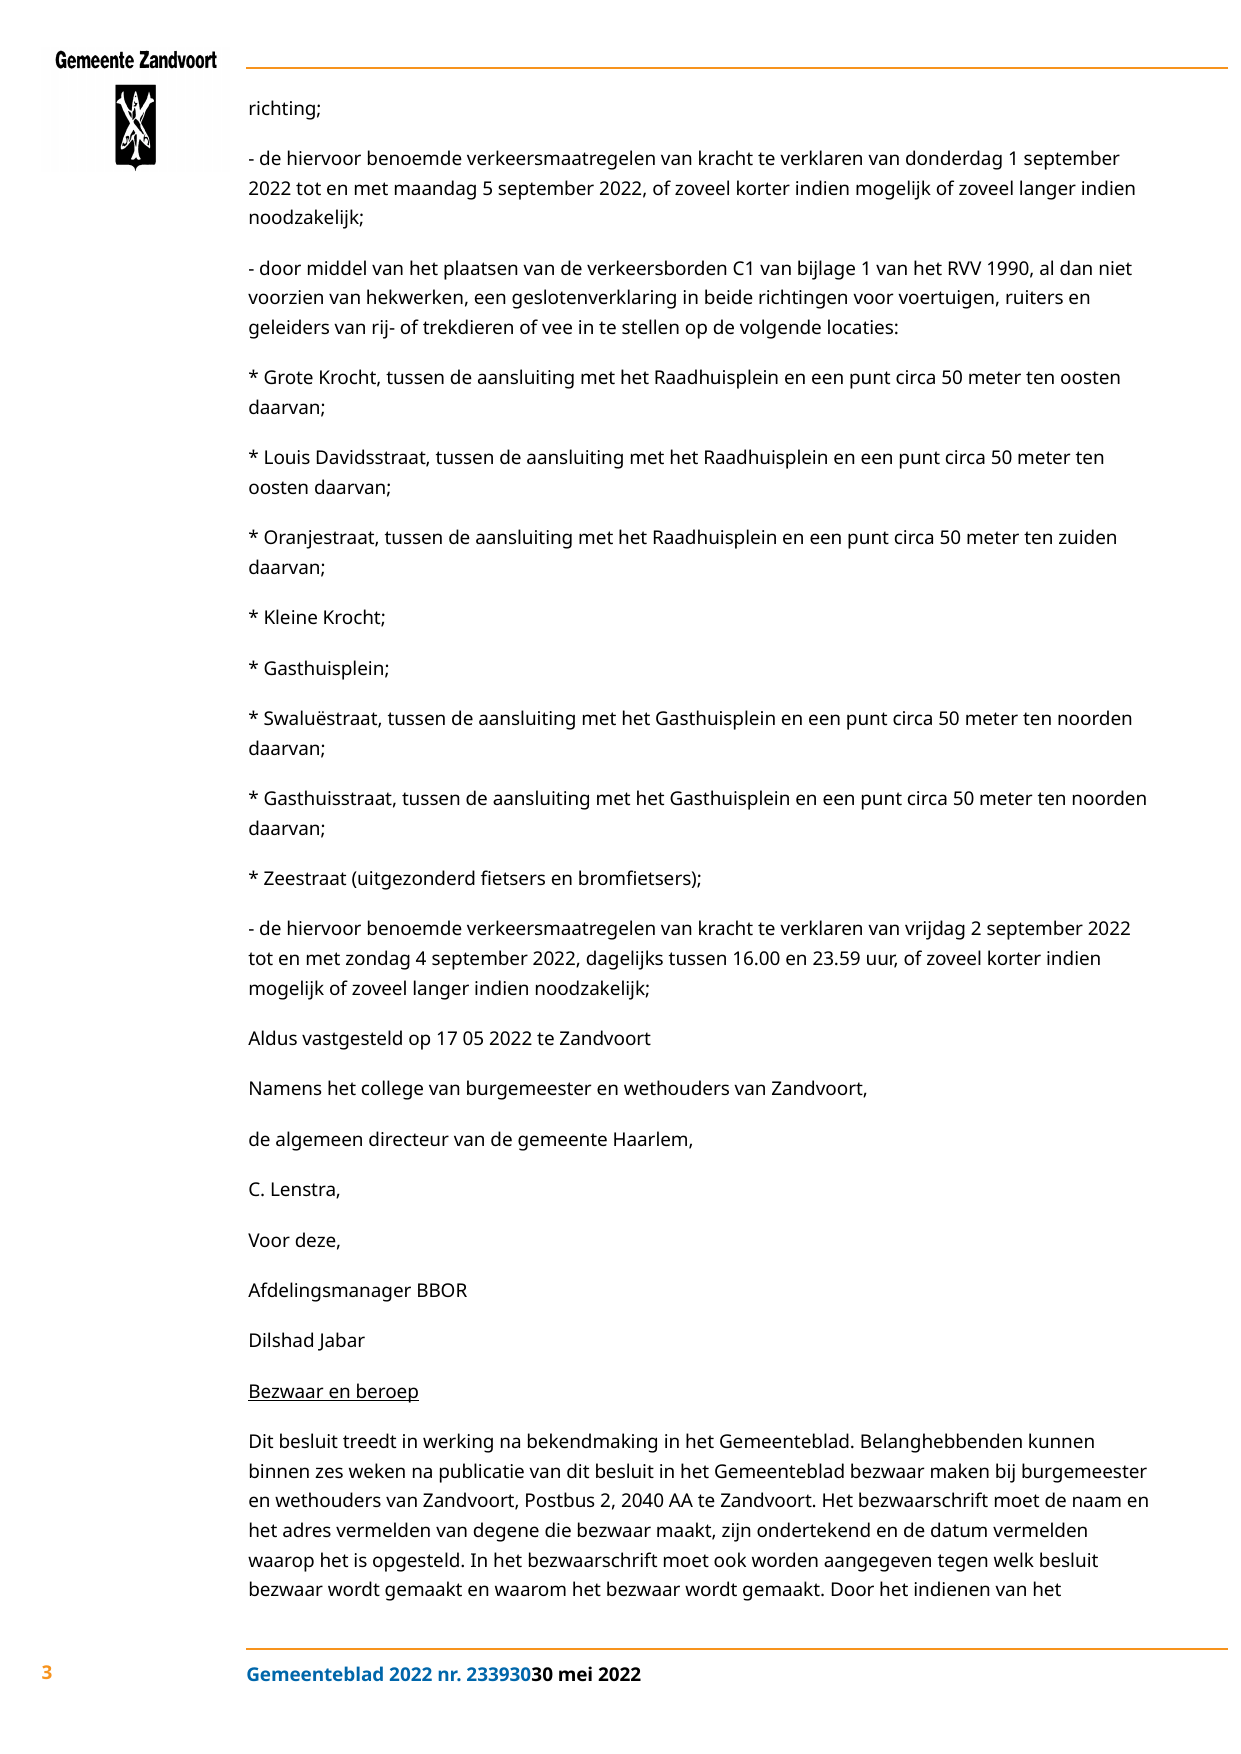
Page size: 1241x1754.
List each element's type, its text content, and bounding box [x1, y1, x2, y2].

text Dit besluit treedt in werking na bekendmaking in het Gemeenteblad. Belanghebbenden kunnen binnen zes weken na publicatie van dit besluit in het Gemeenteblad bezwaar maken bij burgemeester en wethouders van Zandvoort, Postbus 2, 2040 AA te Zandvoort. Het bezwaarschrift moet de naam en het adres vermelden van degene die bezwaar maakt, zijn ondertekend en de datum vermelden waarop het is opgesteld. In het bezwaarschrift moet ook worden aangegeven tegen welk besluit bezwaar wordt gemaakt en waarom het bezwaar wordt gemaakt. Door het indienen van het [248, 1428, 1152, 1602]
picture [41, 47, 231, 172]
text - door middel van het plaatsen van de verkeersborden C1 van bijlage 1 van het RVV 1990, al dan niet voorzien van hekwerken, een geslotenverklaring in beide richtingen voor voertuigen, ruiters en geleiders van rij- of trekdieren of vee in te stellen op de volgende locaties: [248, 255, 1152, 340]
text * Swaluëstraat, tussen de aansluiting met het Gasthuisplein en een punt circa 50 meter ten noorden daarvan; [248, 705, 1152, 761]
text * Louis Davidsstraat, tussen de aansluiting met het Raadhuisplein en een punt circa 50 meter ten oosten daarvan; [248, 444, 1152, 500]
text Afdelingsmanager BBOR [248, 1277, 1152, 1303]
text * Grote Krocht, tussen de aansluiting met het Raadhuisplein en een punt circa 50 meter ten oosten daarvan; [248, 364, 1152, 420]
text - de hiervoor benoemde verkeersmaatregelen van kracht te verklaren van vrijdag 2 september 2022 tot en met zondag 4 september 2022, dagelijks tussen 16.00 en 23.59 uur, of zoveel korter indien mogelijk of zoveel langer indien noodzakelijk; [248, 916, 1152, 1001]
text * Oranjestraat, tussen de aansluiting met het Raadhuisplein en een punt circa 50 meter ten zuiden daarvan; [248, 524, 1152, 580]
text Voor deze, [248, 1227, 1152, 1253]
text * Gasthuisstraat, tussen de aansluiting met het Gasthuisplein en een punt circa 50 meter ten noorden daarvan; [248, 785, 1152, 841]
text Namens het college van burgemeester en wethouders van Zandvoort, [248, 1076, 1152, 1101]
text richting; [248, 95, 1152, 121]
text - de hiervoor benoemde verkeersmaatregelen van kracht te verklaren van donderdag 1 september 2022 tot en met maandag 5 september 2022, of zoveel korter indien mogelijk of zoveel langer indien noodzakelijk; [248, 145, 1152, 230]
text Bezwaar en beroep [248, 1378, 1152, 1404]
text * Kleine Krocht; [248, 604, 1152, 630]
text Aldus vastgesteld op 17 05 2022 te Zandvoort [248, 1025, 1152, 1051]
text de algemeen directeur van de gemeente Haarlem, [248, 1126, 1152, 1152]
text * Gasthuisplein; [248, 655, 1152, 681]
text * Zeestraat (uitgezonderd fietsers en bromfietsers); [248, 865, 1152, 891]
text C. Lenstra, [248, 1176, 1152, 1202]
text Dilshad Jabar [248, 1328, 1152, 1353]
